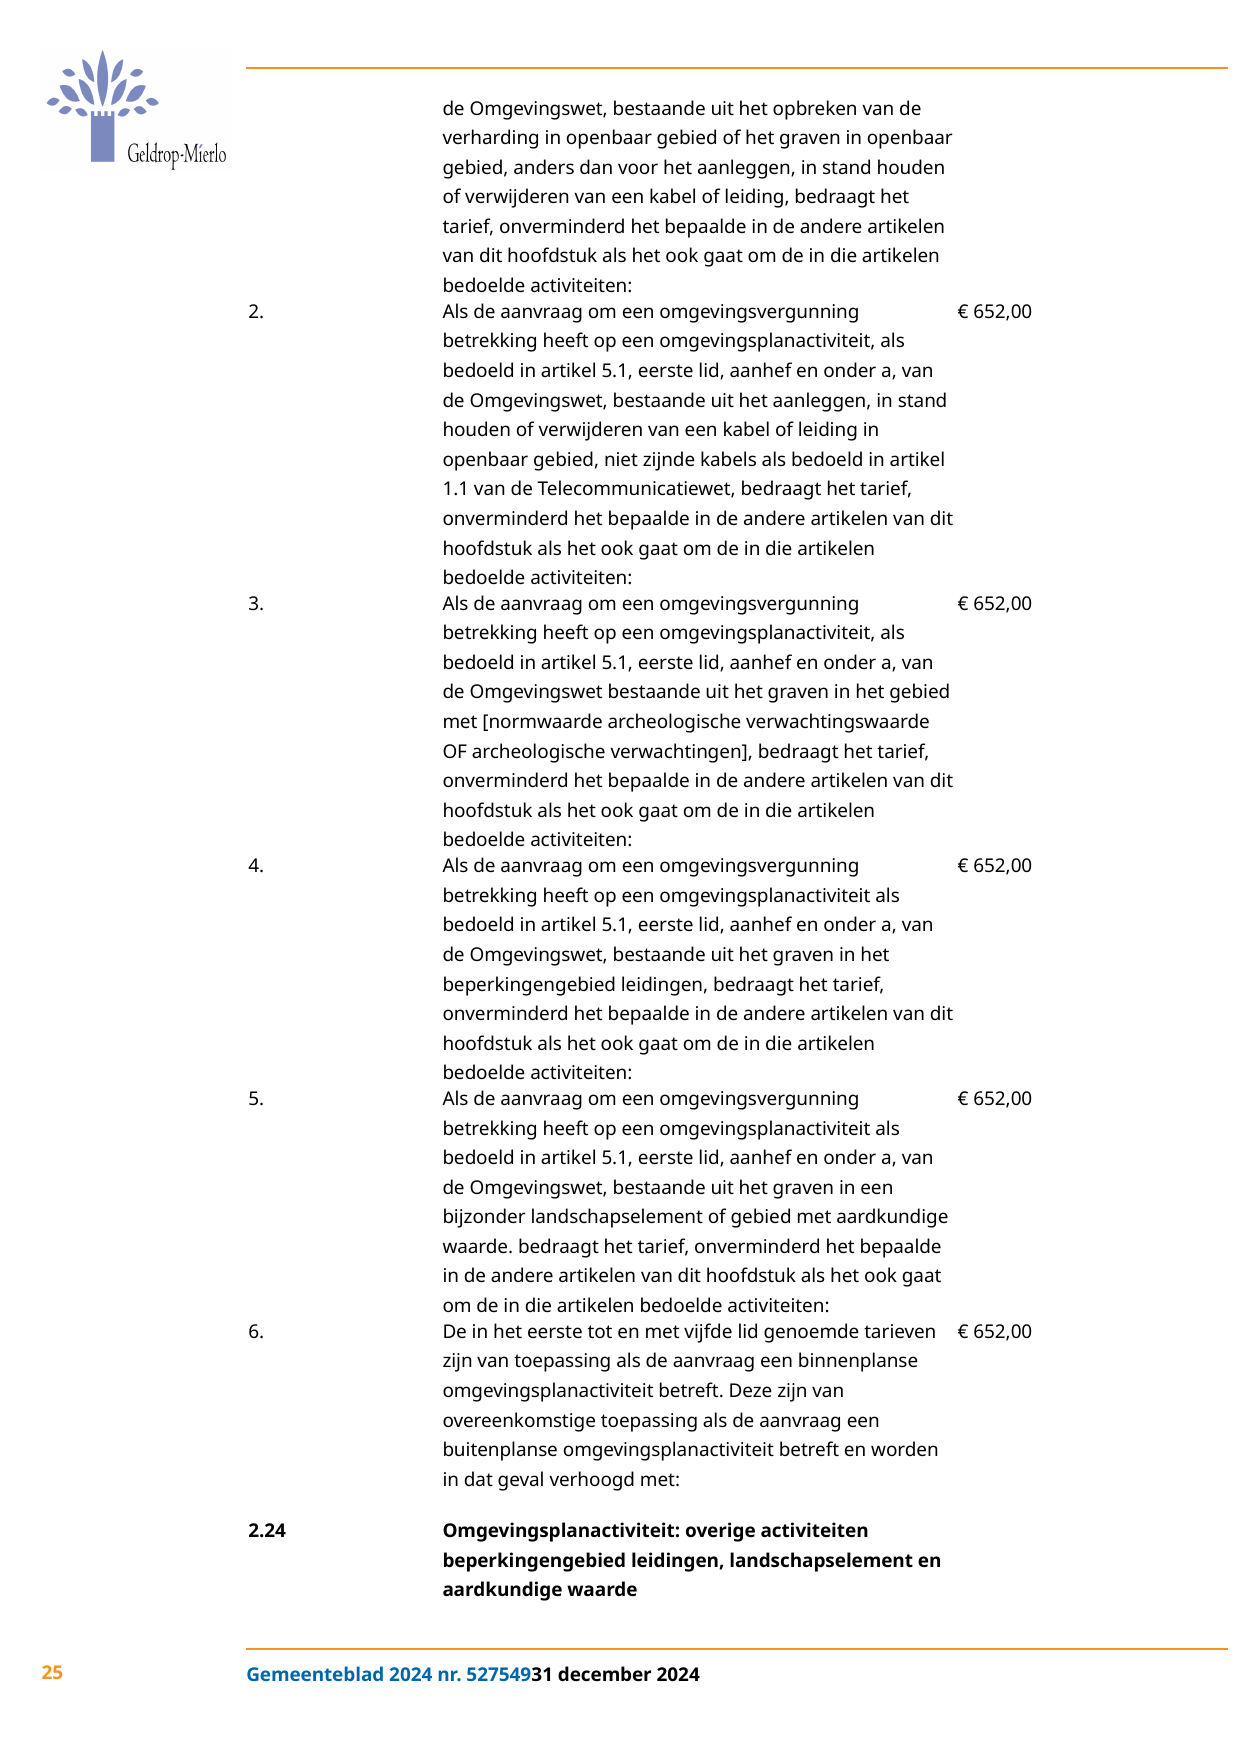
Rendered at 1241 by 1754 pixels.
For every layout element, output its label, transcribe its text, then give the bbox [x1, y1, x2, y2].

table_cell € 652,00 [958, 1085, 1152, 1318]
table_cell [958, 1492, 1152, 1517]
table_cell € 652,00 [958, 298, 1152, 590]
picture [41, 47, 231, 172]
table_cell € 652,00 [958, 853, 1152, 1085]
table_cell De in het eerste tot en met vijfde lid genoemde tarieven zijn van toepassing als de aanvraag een binnenplanse omgevingsplanactiviteit betreft. Deze zijn van overeenkomstige toepassing als de aanvraag een buitenplanse omgevingsplanactiviteit betreft en worden in dat geval verhoogd met: [442, 1318, 957, 1492]
table_cell Als de aanvraag om een omgevingsvergunning betrekking heeft op een omgevingsplanactiviteit, als bedoeld in artikel 5.1, eerste lid, aanhef en onder a, van de Omgevingswet bestaande uit het graven in het gebied met [normwaarde archeologische verwachtingswaarde OF archeologische verwachtingen], bedraagt het tarief, onverminderd het bepaalde in de andere artikelen van dit hoofdstuk als het ook gaat om de in die artikelen bedoelde activiteiten: [442, 590, 957, 852]
table_cell Als de aanvraag om een omgevingsvergunning betrekking heeft op een omgevingsplanactiviteit, als bedoeld in artikel 5.1, eerste lid, aanhef en onder a, van de Omgevingswet, bestaande uit het aanleggen, in stand houden of verwijderen van een kabel of leiding in openbaar gebied, niet zijnde kabels als bedoeld in artikel 1.1 van de Telecommunicatiewet, bedraagt het tarief, onverminderd het bepaalde in de andere artikelen van dit hoofdstuk als het ook gaat om de in die artikelen bedoelde activiteiten: [442, 298, 957, 590]
table_cell de Omgevingswet, bestaande uit het opbreken van de verharding in openbaar gebied of het graven in openbaar gebied, anders dan voor het aanleggen, in stand houden of verwijderen van een kabel of leiding, bedraagt het tarief, onverminderd het bepaalde in de andere artikelen van dit hoofdstuk als het ook gaat om de in die artikelen bedoelde activiteiten: [442, 95, 957, 298]
table_cell 2.24 [248, 1518, 442, 1602]
table_cell 4. [248, 853, 442, 1085]
table_cell 2. [248, 298, 442, 590]
table_cell [248, 95, 442, 298]
table_cell 3. [248, 590, 442, 852]
table_cell 6. [248, 1318, 442, 1492]
table_cell [442, 1492, 957, 1517]
table_cell [958, 1518, 1152, 1602]
table_cell 5. [248, 1085, 442, 1318]
table_cell Omgevingsplanactiviteit: overige activiteiten beperkingengebied leidingen, landschapselement en aardkundige waarde [442, 1518, 957, 1602]
table_cell € 652,00 [958, 1318, 1152, 1492]
table_cell [958, 95, 1152, 298]
table_cell Als de aanvraag om een omgevingsvergunning betrekking heeft op een omgevingsplanactiviteit als bedoeld in artikel 5.1, eerste lid, aanhef en onder a, van de Omgevingswet, bestaande uit het graven in het beperkingengebied leidingen, bedraagt het tarief, onverminderd het bepaalde in de andere artikelen van dit hoofdstuk als het ook gaat om de in die artikelen bedoelde activiteiten: [442, 853, 957, 1085]
table_cell Als de aanvraag om een omgevingsvergunning betrekking heeft op een omgevingsplanactiviteit als bedoeld in artikel 5.1, eerste lid, aanhef en onder a, van de Omgevingswet, bestaande uit het graven in een bijzonder landschapselement of gebied met aardkundige waarde. bedraagt het tarief, onverminderd het bepaalde in de andere artikelen van dit hoofdstuk als het ook gaat om de in die artikelen bedoelde activiteiten: [442, 1085, 957, 1318]
table_cell [248, 1492, 442, 1517]
table_cell € 652,00 [958, 590, 1152, 852]
